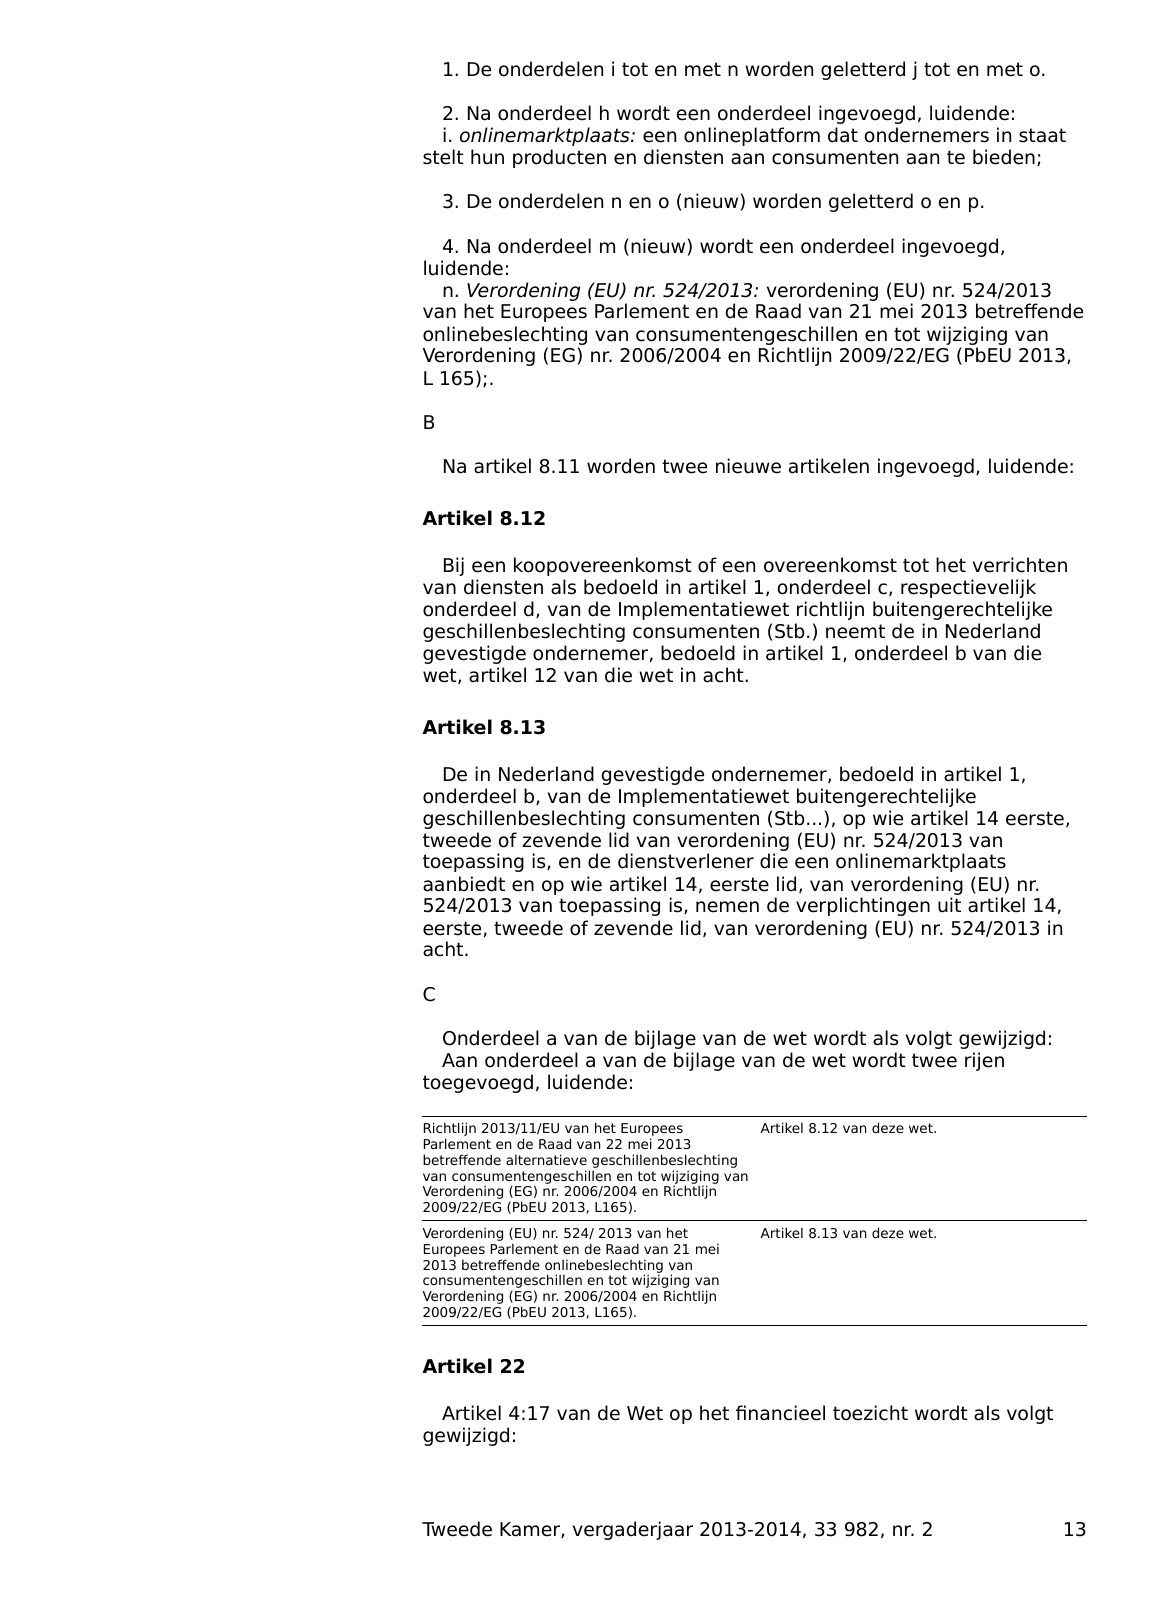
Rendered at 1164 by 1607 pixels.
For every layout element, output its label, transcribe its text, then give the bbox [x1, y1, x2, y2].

subtitle Artikel 8.13 [422, 717, 1087, 738]
text 4. Na onderdeel m (nieuw) wordt een onderdeel ingevoegd, luidende: [422, 236, 1087, 279]
table_cell Artikel 8.13 van deze wet. [754, 1221, 1087, 1325]
text Na artikel 8.11 worden twee nieuwe artikelen ingevoegd, luidende: [422, 456, 1087, 478]
text Aan onderdeel a van de bijlage van de wet wordt twee rijen toegevoegd, luidende: [422, 1050, 1087, 1094]
subtitle Artikel 8.12 [422, 508, 1087, 530]
text C [422, 983, 1087, 1006]
text Artikel 4:17 van de Wet op het financieel toezicht wordt als volgt gewijzigd: [422, 1403, 1087, 1447]
table_cell Verordening (EU) nr. 524/ 2013 van het Europees Parlement en de Raad van 21 mei 2013 betreffende onlinebeslechting van consumentengeschillen en tot wijziging van Verordening (EG) nr. 2006/2004 en Richtlijn 2009/22/EG (PbEU 2013, L165). [422, 1221, 754, 1325]
text 2. Na onderdeel h wordt een onderdeel ingevoegd, luidende: [422, 103, 1087, 125]
text i. onlinemarktplaats: een onlineplatform dat ondernemers in staat stelt hun producten en diensten aan consumenten aan te bieden; [422, 125, 1087, 169]
text B [422, 412, 1087, 433]
text Bij een koopovereenkomst of een overeenkomst tot het verrichten van diensten als bedoeld in artikel 1, onderdeel c, respectievelijk onderdeel d, van de Implementatiewet richtlijn buitengerechtelijke geschillenbeslechting consumenten (Stb.) neemt de in Nederland gevestigde ondernemer, bedoeld in artikel 1, onderdeel b van die wet, artikel 12 van die wet in acht. [422, 555, 1087, 687]
text n. Verordening (EU) nr. 524/2013: verordening (EU) nr. 524/2013 van het Europees Parlement en de Raad van 21 mei 2013 betreffende onlinebeslechting van consumentengeschillen en tot wijziging van Verordening (EG) nr. 2006/2004 en Richtlijn 2009/22/EG (PbEU 2013, L 165);. [422, 279, 1087, 389]
text 1. De onderdelen i tot en met n worden geletterd j tot en met o. [422, 59, 1087, 81]
table_header Richtlijn 2013/11/EU van het Europees Parlement en de Raad van 22 mei 2013 betreffende alternatieve geschillenbeslechting van consumentengeschillen en tot wijziging van Verordening (EG) nr. 2006/2004 en Richtlijn 2009/22/EG (PbEU 2013, L165). [422, 1117, 754, 1220]
text Onderdeel a van de bijlage van de wet wordt als volgt gewijzigd: [422, 1028, 1087, 1050]
text 3. De onderdelen n en o (nieuw) worden geletterd o en p. [422, 191, 1087, 213]
table_header Artikel 8.12 van deze wet. [754, 1117, 1087, 1220]
text De in Nederland gevestigde ondernemer, bedoeld in artikel 1, onderdeel b, van de Implementatiewet buitengerechtelijke geschillenbeslechting consumenten (Stb...), op wie artikel 14 eerste, tweede of zevende lid van verordening (EU) nr. 524/2013 van toepassing is, en de dienstverlener die een onlinemarktplaats aanbiedt en op wie artikel 14, eerste lid, van verordening (EU) nr. 524/2013 van toepassing is, nemen de verplichtingen uit artikel 14, eerste, tweede of zevende lid, van verordening (EU) nr. 524/2013 in acht. [422, 763, 1087, 961]
subtitle Artikel 22 [422, 1356, 1087, 1378]
